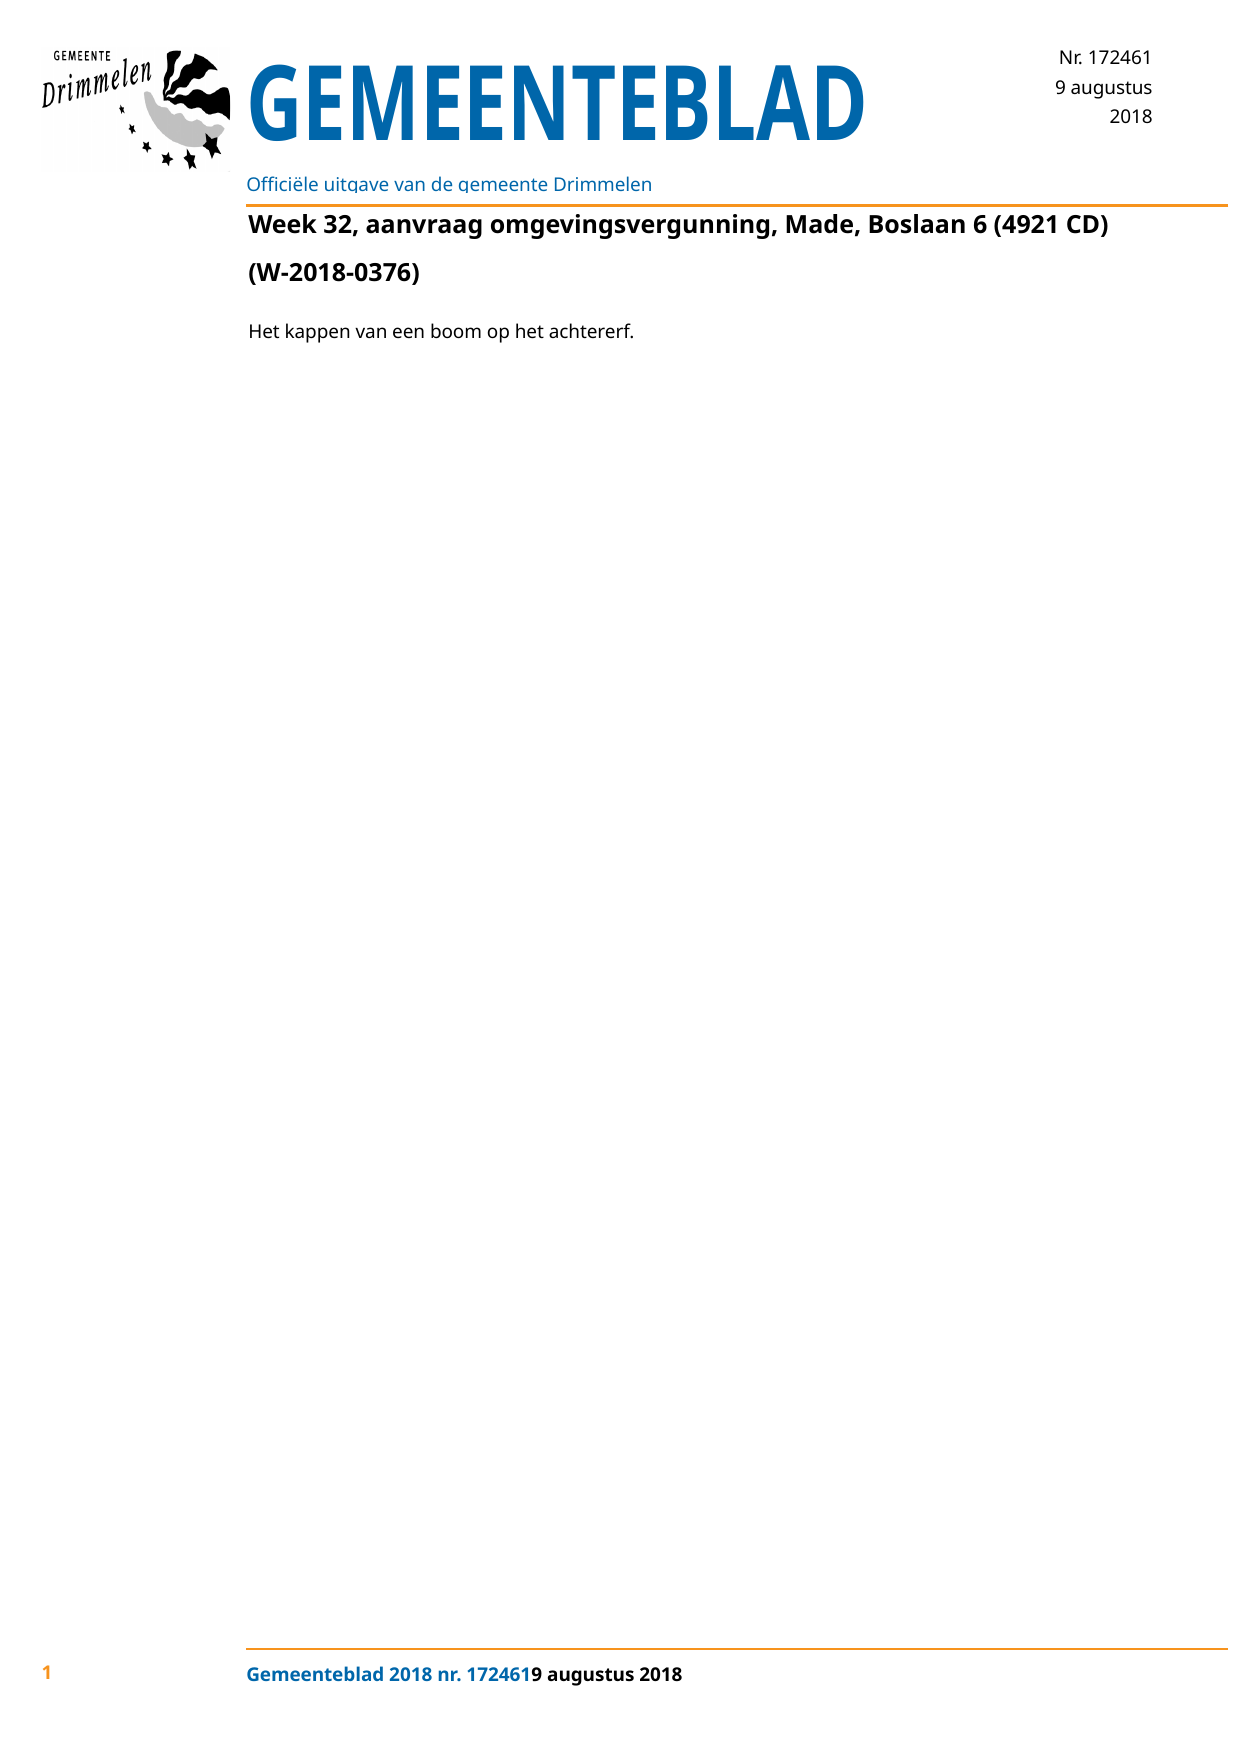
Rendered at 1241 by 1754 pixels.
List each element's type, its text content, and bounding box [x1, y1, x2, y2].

text Het kappen van een boom op het achtererf. [248, 318, 1152, 344]
picture [41, 47, 231, 172]
text Week 32, aanvraag omgevingsvergunning, Made, Boslaan 6 (4921 CD) (W-2018-0376) [248, 207, 1152, 288]
